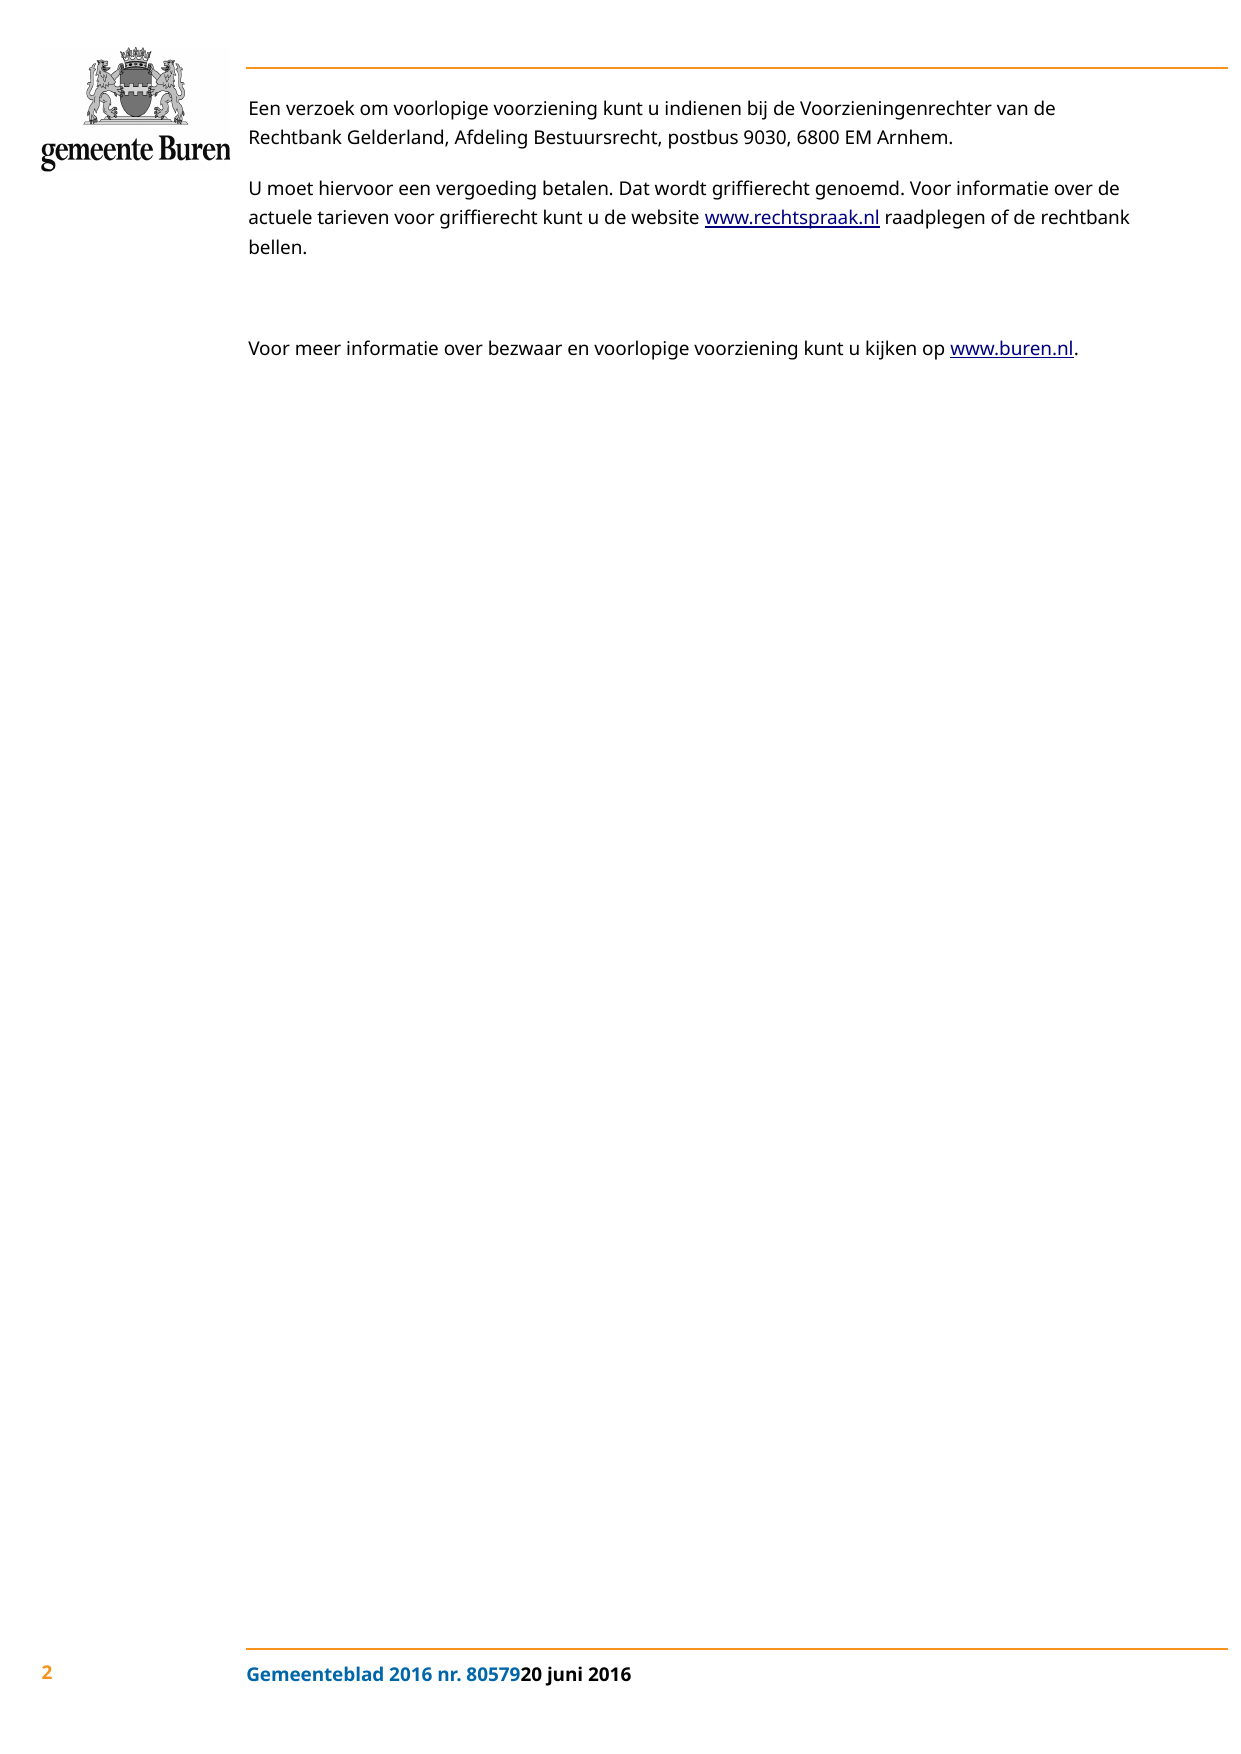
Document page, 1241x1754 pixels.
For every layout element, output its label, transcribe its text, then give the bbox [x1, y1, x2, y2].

text Voor meer informatie over bezwaar en voorlopige voorziening kunt u kijken op www.buren.nl. [248, 335, 1152, 361]
text U moet hiervoor een vergoeding betalen. Dat wordt griffierecht genoemd. Voor informatie over de actuele tarieven voor griffierecht kunt u de website www.rechtspraak.nl raadplegen of de rechtbank bellen. [248, 175, 1152, 260]
picture [41, 47, 231, 172]
text Een verzoek om voorlopige voorziening kunt u indienen bij de Voorzieningenrechter van de Rechtbank Gelderland, Afdeling Bestuursrecht, postbus 9030, 6800 EM Arnhem. [248, 95, 1152, 150]
